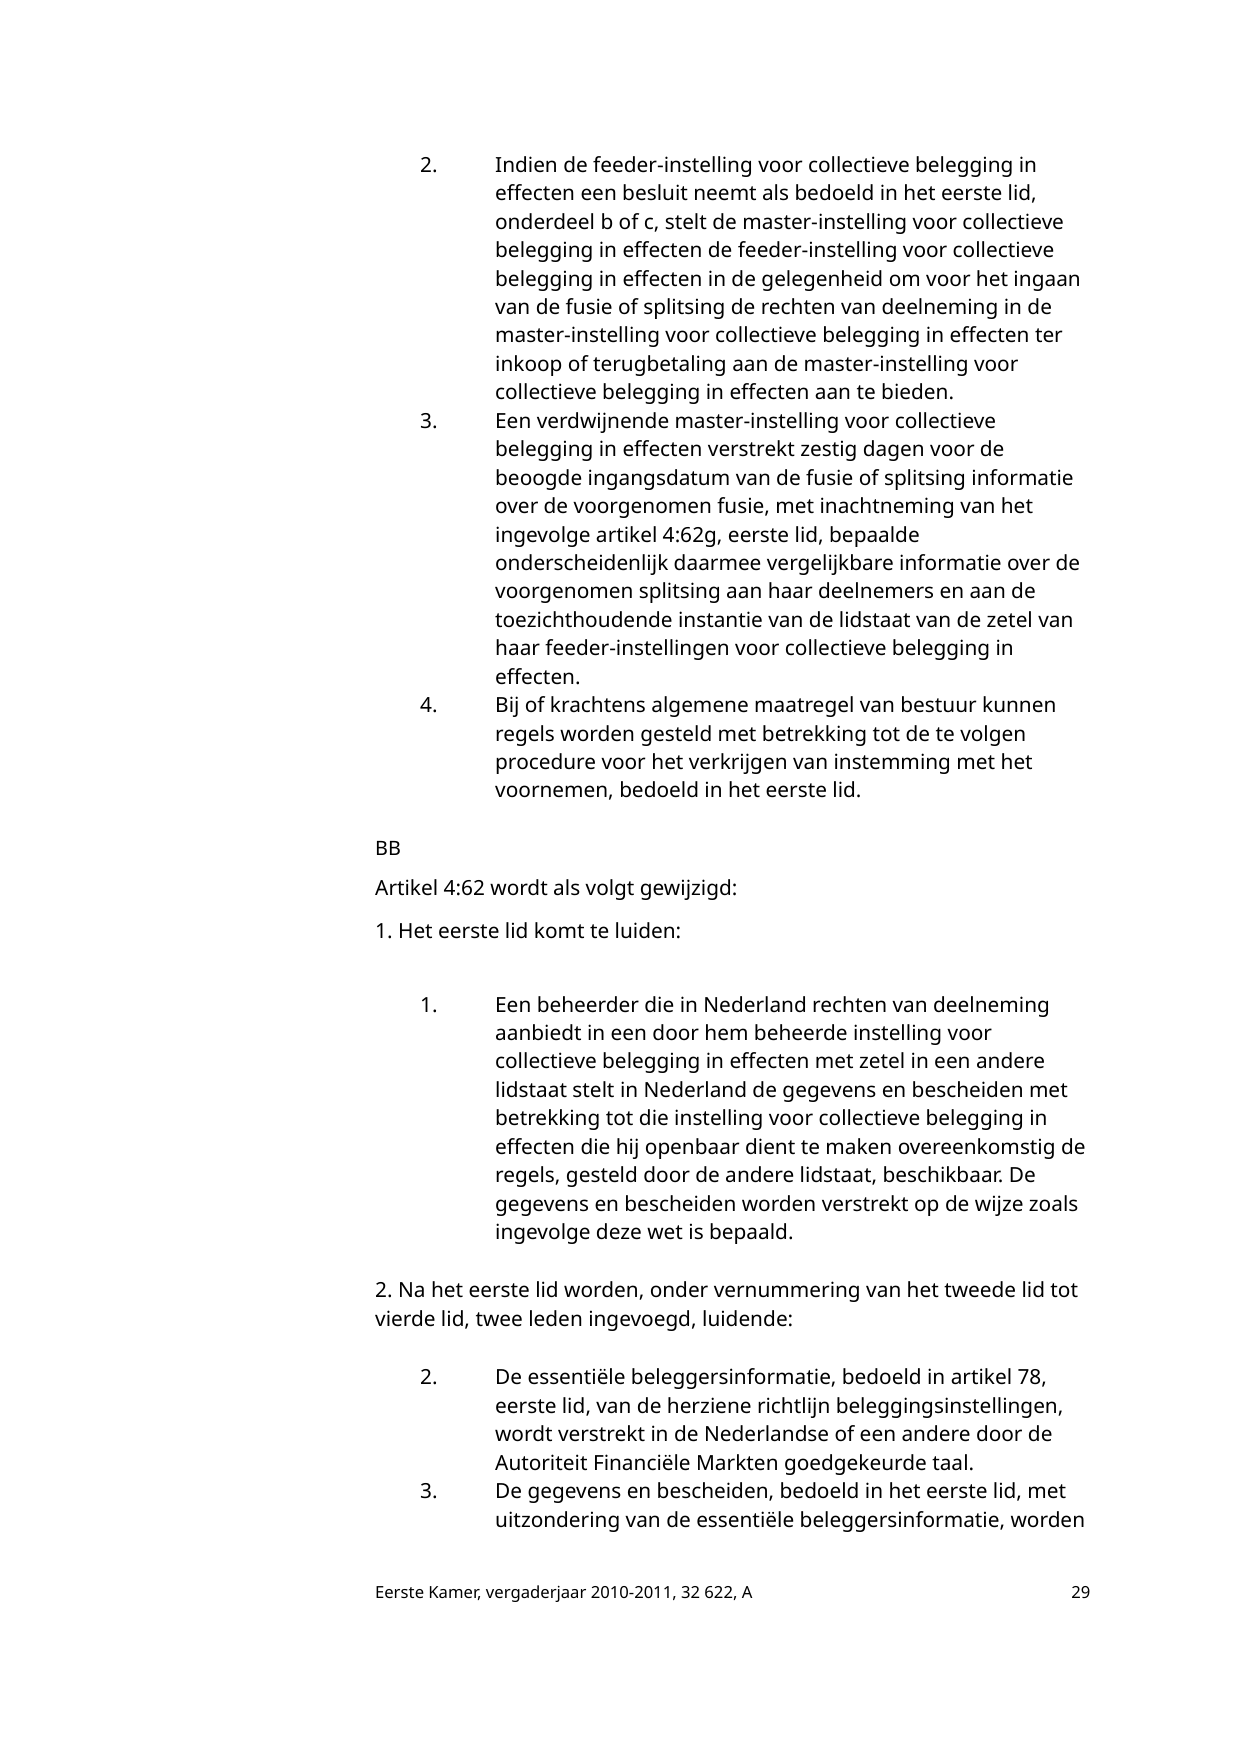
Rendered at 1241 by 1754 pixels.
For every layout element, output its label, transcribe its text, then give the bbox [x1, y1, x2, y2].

text 1. Het eerste lid komt te luiden: [375, 916, 1090, 945]
list Een verdwijnende master-instelling voor collectieve belegging in effecten verstrekt zestig dagen voor de beoogde ingangsdatum van de fusie of splitsing informatie over de voorgenomen fusie, met inachtneming van het ingevolge artikel 4:62g, eerste lid, bepaalde onderscheidenlijk daarmee vergelijkbare informatie over de voorgenomen splitsing aan haar deelnemers en aan de toezichthoudende instantie van de lidstaat van de zetel van haar feeder-instellingen voor collectieve belegging in effecten. [420, 406, 1090, 690]
list Bij of krachtens algemene maatregel van bestuur kunnen regels worden gesteld met betrekking tot de te volgen procedure voor het verkrijgen van instemming met het voornemen, bedoeld in het eerste lid. [420, 690, 1090, 804]
text BB [375, 834, 1090, 861]
text Artikel 4:62 wordt als volgt gewijzigd: [375, 873, 1090, 901]
list Een beheerder die in Nederland rechten van deelneming aanbiedt in een door hem beheerde instelling voor collectieve belegging in effecten met zetel in een andere lidstaat stelt in Nederland de gegevens en bescheiden met betrekking tot die instelling voor collectieve belegging in effecten die hij openbaar dient te maken overeenkomstig de regels, gesteld door de andere lidstaat, beschikbaar. De gegevens en bescheiden worden verstrekt op de wijze zoals ingevolge deze wet is bepaald. [420, 990, 1090, 1246]
text 2. Na het eerste lid worden, onder vernummering van het tweede lid tot vierde lid, twee leden ingevoegd, luidende: [375, 1276, 1090, 1332]
list Indien de feeder-instelling voor collectieve belegging in effecten een besluit neemt als bedoeld in het eerste lid, onderdeel b of c, stelt de master-instelling voor collectieve belegging in effecten de feeder-instelling voor collectieve belegging in effecten in de gelegenheid om voor het ingaan van de fusie of splitsing de rechten van deelneming in de master-instelling voor collectieve belegging in effecten ter inkoop of terugbetaling aan de master-instelling voor collectieve belegging in effecten aan te bieden. [420, 150, 1090, 406]
list De gegevens en bescheiden, bedoeld in het eerste lid, met uitzondering van de essentiële beleggersinformatie, worden [420, 1476, 1090, 1533]
list De essentiële beleggersinformatie, bedoeld in artikel 78, eerste lid, van de herziene richtlijn beleggingsinstellingen, wordt verstrekt in de Nederlandse of een andere door de Autoriteit Financiële Markten goedgekeurde taal. [420, 1362, 1090, 1476]
